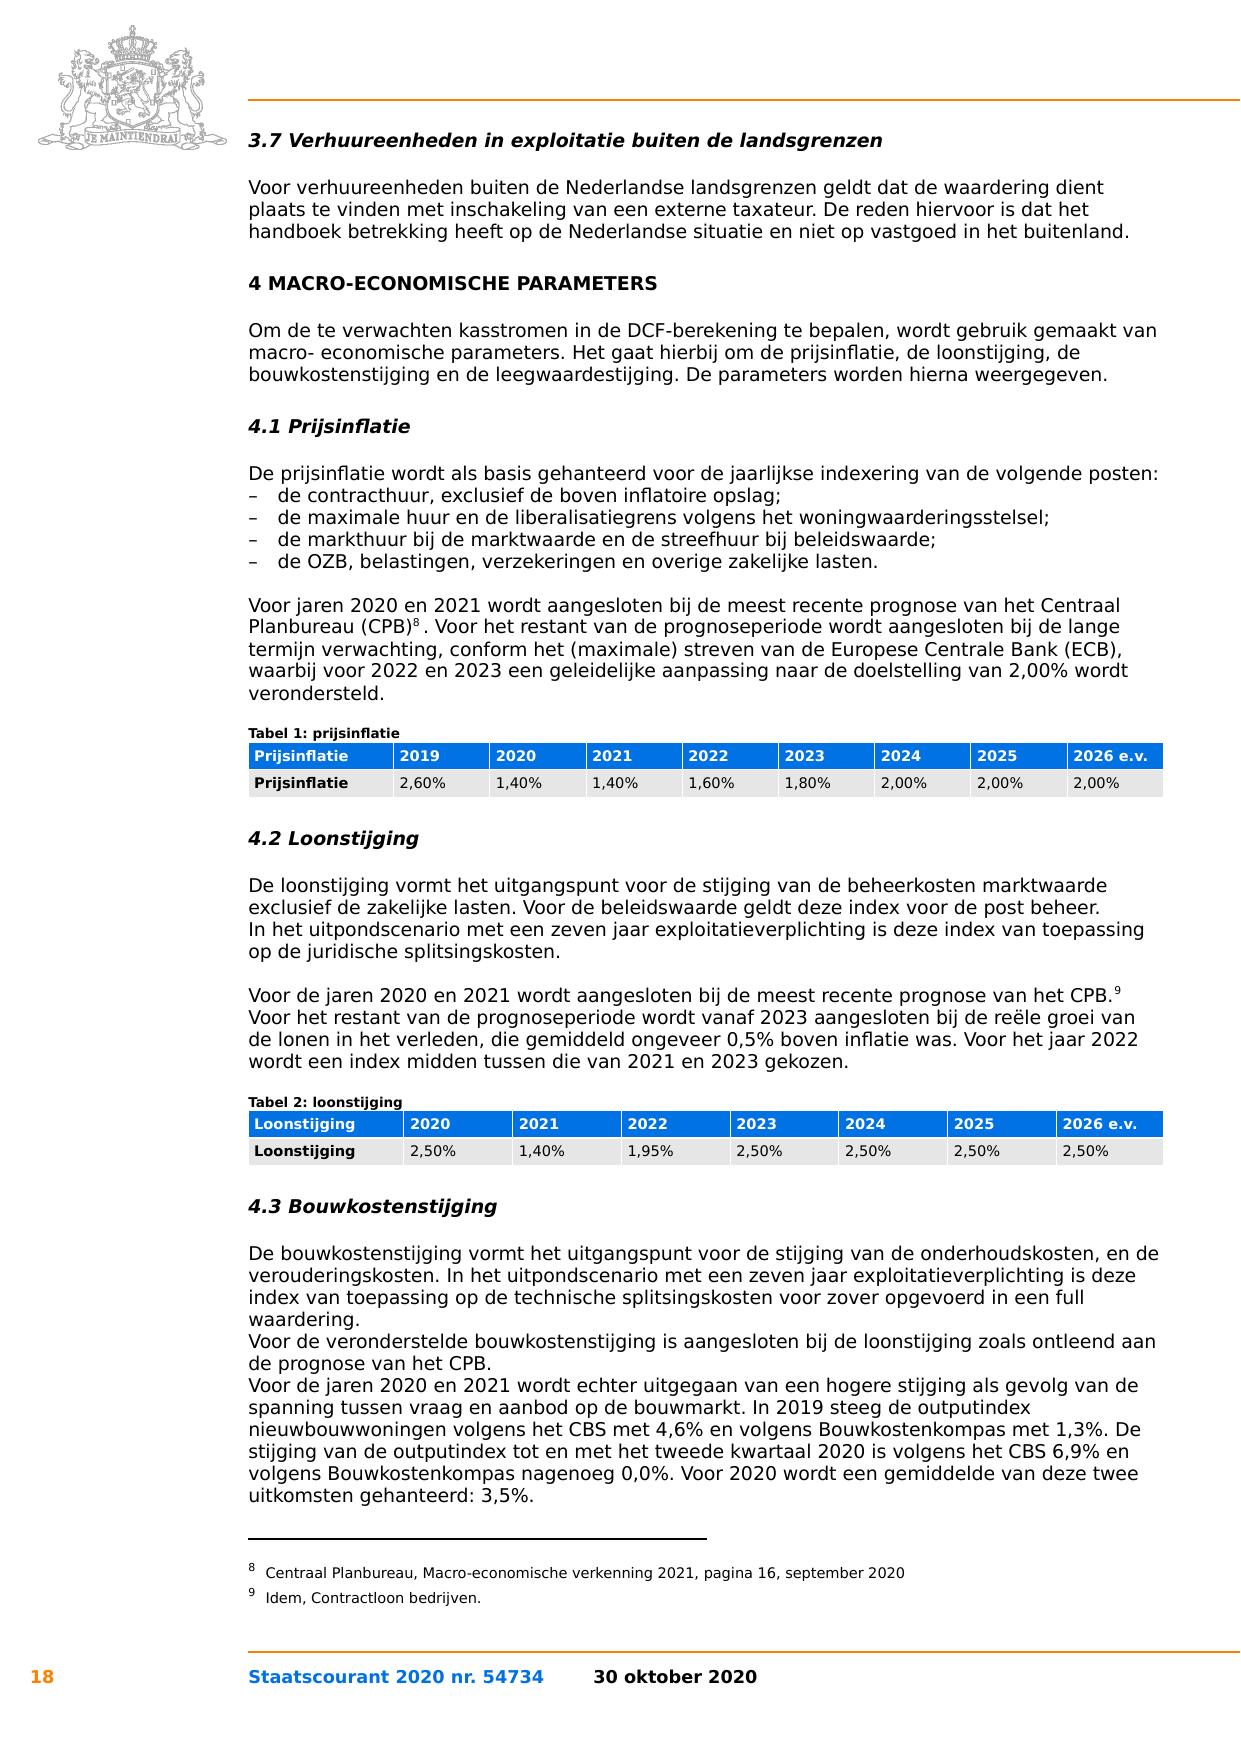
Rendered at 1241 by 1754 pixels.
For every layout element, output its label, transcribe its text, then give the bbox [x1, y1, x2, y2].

text Voor de jaren 2020 en 2021 wordt echter uitgegaan van een hogere stijging als gevolg van de spanning tussen vraag en aanbod op de bouwmarkt. In 2019 steeg de outputindex nieuwbouwwoningen volgens het CBS met 4,6% en volgens Bouwkostenkompas met 1,3%. De stijging van de outputindex tot en met het tweede kwartaal 2020 is volgens het CBS 6,9% en volgens Bouwkostenkompas nagenoeg 0,0%. Voor 2020 wordt een gemiddelde van deze twee uitkomsten gehanteerd: 3,5%. [248, 1375, 1163, 1507]
table_cell 1,40% [513, 1139, 621, 1165]
text De bouwkostenstijging vormt het uitgangspunt voor de stijging van de onderhoudskosten, en de verouderingskosten. In het uitpondscenario met een zeven jaar exploitatieverplichting is deze index van toepassing op de technische splitsingskosten voor zover opgevoerd in een full waardering. [248, 1243, 1163, 1331]
table_cell 2020 [490, 743, 586, 769]
table_cell 2026 e.v. [1057, 1111, 1163, 1137]
table_cell 2025 [948, 1111, 1056, 1137]
table_header Tabel 2: loonstijging [248, 1094, 1163, 1110]
subtitle 4.3 Bouwkostenstijging [248, 1196, 1163, 1218]
table_cell Prijsinflatie [249, 770, 393, 797]
text Centraal Planbureau, Macro-economische verkenning 2021, pagina 16, september 2020 [248, 1561, 1163, 1583]
table_cell 1,40% [587, 770, 682, 797]
table_cell 2,00% [1068, 770, 1163, 797]
table_cell 1,60% [683, 770, 778, 797]
table_cell 2,50% [1057, 1139, 1163, 1165]
table_cell 2026 e.v. [1068, 743, 1163, 769]
text Idem, Contractloon bedrijven. [248, 1586, 1163, 1608]
text Voor de veronderstelde bouwkostenstijging is aangesloten bij de loonstijging zoals ontleend aan de prognose van het CPB. [248, 1331, 1163, 1375]
table_cell 2022 [683, 743, 778, 769]
table_cell 2,00% [875, 770, 970, 797]
table_cell 2020 [404, 1111, 512, 1137]
table_cell 2,50% [839, 1139, 947, 1165]
table_cell 2024 [875, 743, 970, 769]
table_cell 1,80% [779, 770, 874, 797]
text – de maximale huur en de liberalisatiegrens volgens het woningwaarderingsstelsel; [248, 507, 1163, 529]
subtitle 3.7 Verhuureenheden in exploitatie buiten de landsgrenzen [248, 130, 1163, 152]
table_cell 2025 [971, 743, 1067, 769]
subtitle 4.2 Loonstijging [248, 828, 1163, 850]
table_cell 1,40% [490, 770, 586, 797]
table_cell 2,50% [404, 1139, 512, 1165]
table_cell 2022 [622, 1111, 730, 1137]
text Voor jaren 2020 en 2021 wordt aangesloten bij de meest recente prognose van het Centraal Planbureau (CPB). Voor het restant van de prognoseperiode wordt aangesloten bij de lange termijn verwachting, conform het (maximale) streven van de Europese Centrale Bank (ECB), waarbij voor 2022 en 2023 een geleidelijke aanpassing naar de doelstelling van 2,00% wordt verondersteld. [248, 594, 1163, 704]
table_cell 2024 [839, 1111, 947, 1137]
text – de OZB, belastingen, verzekeringen en overige zakelijke lasten. [248, 551, 1163, 573]
text – de markthuur bij de marktwaarde en de streefhuur bij beleidswaarde; [248, 529, 1163, 551]
text In het uitpondscenario met een zeven jaar exploitatieverplichting is deze index van toepassing op de juridische splitsingskosten. [248, 919, 1163, 963]
table_header Tabel 1: prijsinflatie [248, 726, 1163, 742]
table_cell Loonstijging [249, 1139, 403, 1165]
text Voor verhuureenheden buiten de Nederlandse landsgrenzen geldt dat de waardering dient plaats te vinden met inschakeling van een externe taxateur. De reden hiervoor is dat het handboek betrekking heeft op de Nederlandse situatie en niet op vastgoed in het buitenland. [248, 177, 1163, 243]
subtitle 4 MACRO-ECONOMISCHE PARAMETERS [248, 273, 1163, 295]
table_cell 2023 [779, 743, 874, 769]
table_cell 2023 [731, 1111, 838, 1137]
table_cell 2021 [587, 743, 682, 769]
text Om de te verwachten kasstromen in de DCF-berekening te bepalen, wordt gebruik gemaakt van macro- economische parameters. Het gaat hierbij om de prijsinflatie, de loonstijging, de bouwkostenstijging en de leegwaardestijging. De parameters worden hierna weergegeven. [248, 320, 1163, 386]
table_cell 2,50% [948, 1139, 1056, 1165]
table_cell 2021 [513, 1111, 621, 1137]
table_cell 2,60% [394, 770, 489, 797]
table_cell 1,95% [622, 1139, 730, 1165]
table_cell Loonstijging [249, 1111, 403, 1137]
text De loonstijging vormt het uitgangspunt voor de stijging van de beheerkosten marktwaarde exclusief de zakelijke lasten. Voor de beleidswaarde geldt deze index voor de post beheer. [248, 875, 1163, 919]
picture [38, 25, 227, 150]
text Voor de jaren 2020 en 2021 wordt aangesloten bij de meest recente prognose van het CPB. Voor het restant van de prognoseperiode wordt vanaf 2023 aangesloten bij de reële groei van de lonen in het verleden, die gemiddeld ongeveer 0,5% boven inflatie was. Voor het jaar 2022 wordt een index midden tussen die van 2021 en 2023 gekozen. [248, 984, 1163, 1072]
text De prijsinflatie wordt als basis gehanteerd voor de jaarlijkse indexering van de volgende posten: [248, 463, 1163, 485]
table_cell 2019 [394, 743, 489, 769]
subtitle 4.1 Prijsinflatie [248, 416, 1163, 438]
table_cell 2,00% [971, 770, 1067, 797]
table_cell Prijsinflatie [249, 743, 393, 769]
table_cell 2,50% [731, 1139, 838, 1165]
text – de contracthuur, exclusief de boven inflatoire opslag; [248, 485, 1163, 507]
